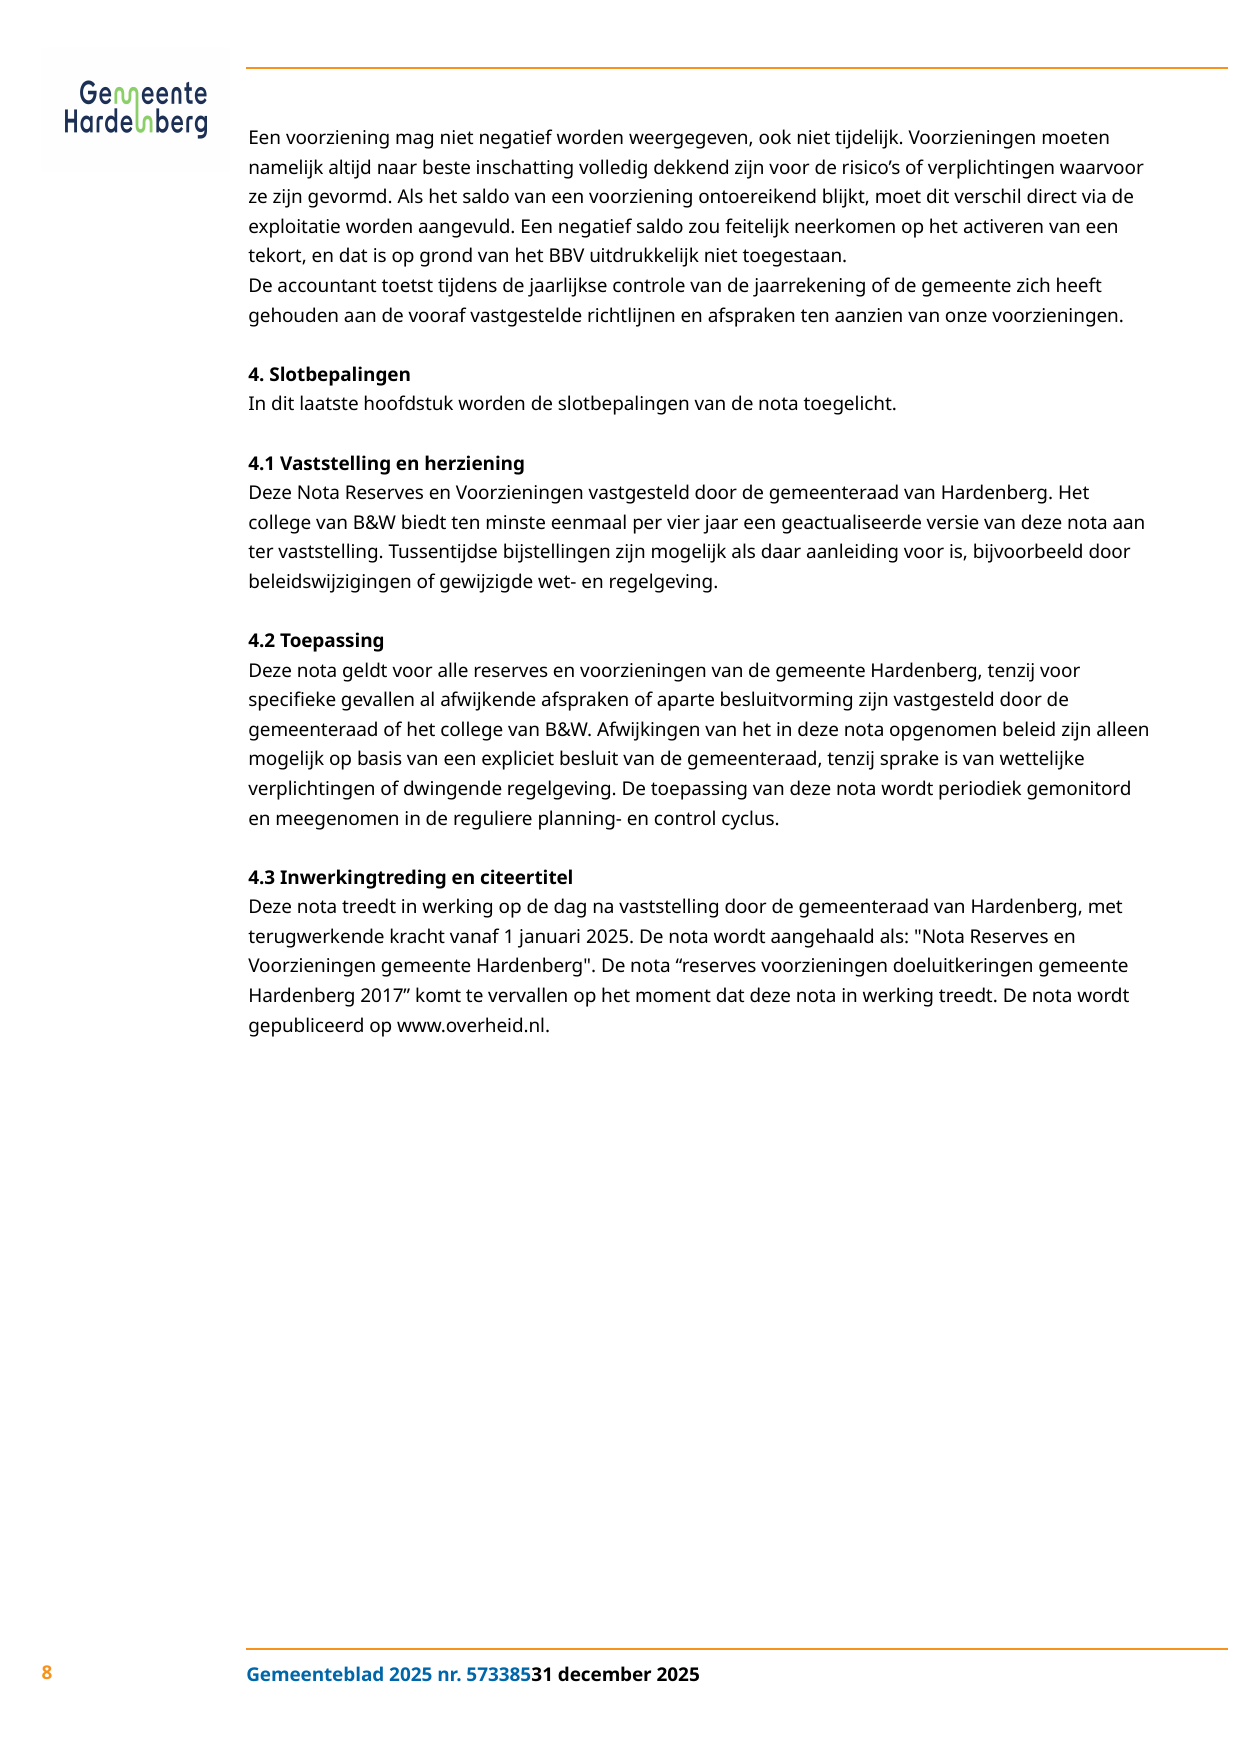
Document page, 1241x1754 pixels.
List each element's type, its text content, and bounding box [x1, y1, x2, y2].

text Deze nota treedt in werking op de dag na vaststelling door de gemeenteraad van Hardenberg, met terugwerkende kracht vanaf 1 januari 2025. De nota wordt aangehaald als: "Nota Reserves en Voorzieningen gemeente Hardenberg". De nota “reserves voorzieningen doeluitkeringen gemeente Hardenberg 2017” komt te vervallen op het moment dat deze nota in werking treedt. De nota wordt gepubliceerd op www.overheid.nl. [248, 893, 1152, 1038]
text 4.1 Vaststelling en herziening [248, 450, 1152, 476]
text In dit laatste hoofdstuk worden de slotbepalingen van de nota toegelicht. [248, 391, 1152, 416]
text Deze nota geldt voor alle reserves en voorzieningen van de gemeente Hardenberg, tenzij voor specifieke gevallen al afwijkende afspraken of aparte besluitvorming zijn vastgesteld door de gemeenteraad of het college van B&W. Afwijkingen van het in deze nota opgenomen beleid zijn alleen mogelijk op basis van een expliciet besluit van de gemeenteraad, tenzij sprake is van wettelijke verplichtingen of dwingende regelgeving. De toepassing van deze nota wordt periodiek gemonitord en meegenomen in de reguliere planning- en control cyclus. [248, 657, 1152, 831]
text 4.3 Inwerkingtreding en citeertitel [248, 864, 1152, 890]
text Een voorziening mag niet negatief worden weergegeven, ook niet tijdelijk. Voorzieningen moeten namelijk altijd naar beste inschatting volledig dekkend zijn voor de risico’s of verplichtingen waarvoor ze zijn gevormd. Als het saldo van een voorziening ontoereikend blijkt, moet dit verschil direct via de exploitatie worden aangevuld. Een negatief saldo zou feitelijk neerkomen op het activeren van een tekort, en dat is op grond van het BBV uitdrukkelijk niet toegestaan. [248, 124, 1152, 268]
text 4.2 Toepassing [248, 627, 1152, 653]
text 4. Slotbepalingen [248, 361, 1152, 387]
text De accountant toetst tijdens de jaarlijkse controle van de jaarrekening of de gemeente zich heeft gehouden aan de vooraf vastgestelde richtlijnen en afspraken ten aanzien van onze voorzieningen. [248, 272, 1152, 328]
picture [41, 47, 231, 172]
text Deze Nota Reserves en Voorzieningen vastgesteld door de gemeenteraad van Hardenberg. Het college van B&W biedt ten minste eenmaal per vier jaar een geactualiseerde versie van deze nota aan ter vaststelling. Tussentijdse bijstellingen zijn mogelijk als daar aanleiding voor is, bijvoorbeeld door beleidswijzigingen of gewijzigde wet- en regelgeving. [248, 479, 1152, 594]
